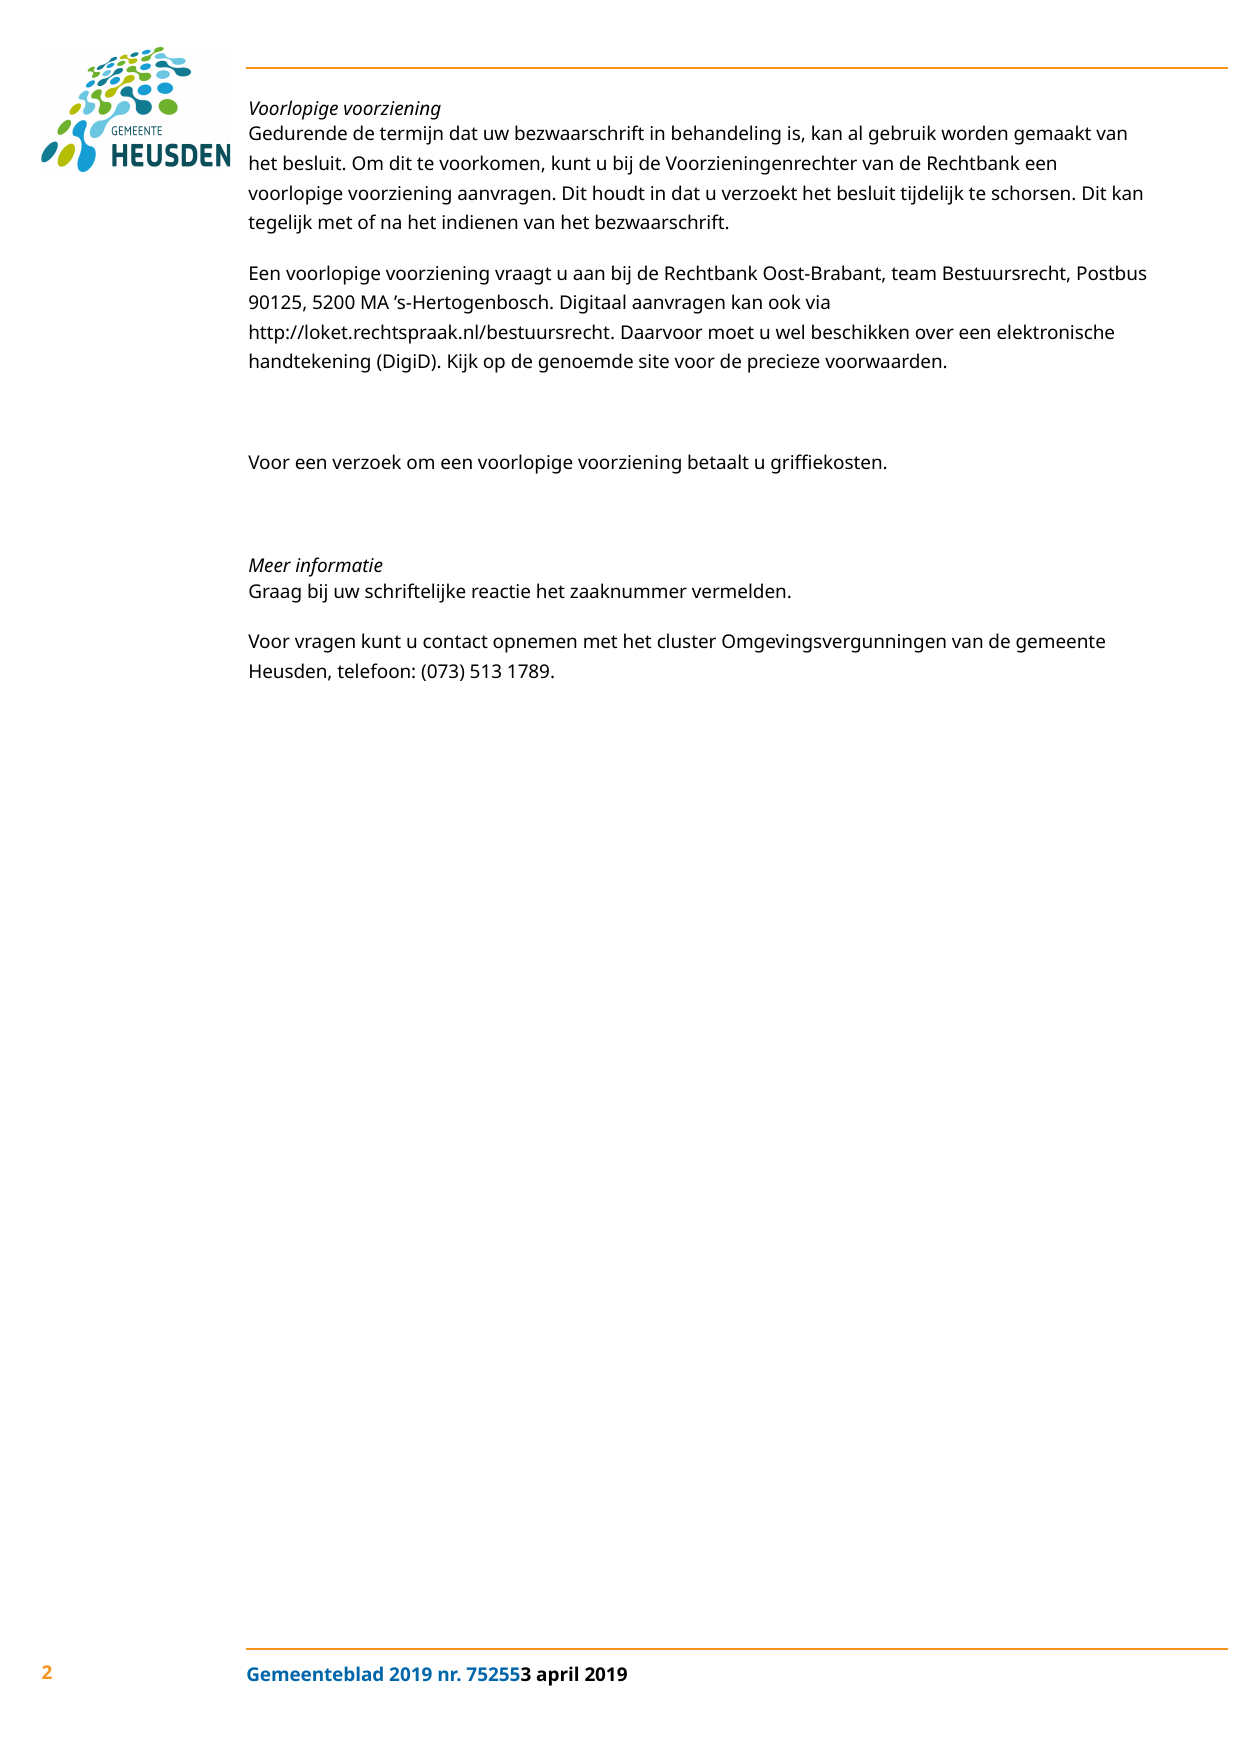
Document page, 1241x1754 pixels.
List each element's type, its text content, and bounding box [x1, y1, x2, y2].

picture [41, 47, 231, 172]
text Voor vragen kunt u contact opnemen met het cluster Omgevingsvergunningen van de gemeente Heusden, telefoon: (073) 513 1789. [248, 629, 1152, 684]
text Gedurende de termijn dat uw bezwaarschrift in behandeling is, kan al gebruik worden gemaakt van het besluit. Om dit te voorkomen, kunt u bij de Voorzieningenrechter van de Rechtbank een voorlopige voorziening aanvragen. Dit houdt in dat u verzoekt het besluit tijdelijk te schorsen. Dit kan tegelijk met of na het indienen van het bezwaarschrift. [248, 121, 1152, 235]
text Meer informatie [248, 552, 1152, 578]
text Een voorlopige voorziening vraagt u aan bij de Rechtbank Oost-Brabant, team Bestuursrecht, Postbus 90125, 5200 MA ’s-Hertogenbosch. Digitaal aanvragen kan ook via http://loket.rechtspraak.nl/bestuursrecht. Daarvoor moet u wel beschikken over een elektronische handtekening (DigiD). Kijk op de genoemde site voor de precieze voorwaarden. [248, 260, 1152, 374]
text Voorlopige voorziening [248, 95, 1152, 121]
text Graag bij uw schriftelijke reactie het zaaknummer vermelden. [248, 578, 1152, 604]
text Voor een verzoek om een voorlopige voorziening betaalt u griffiekosten. [248, 449, 1152, 475]
